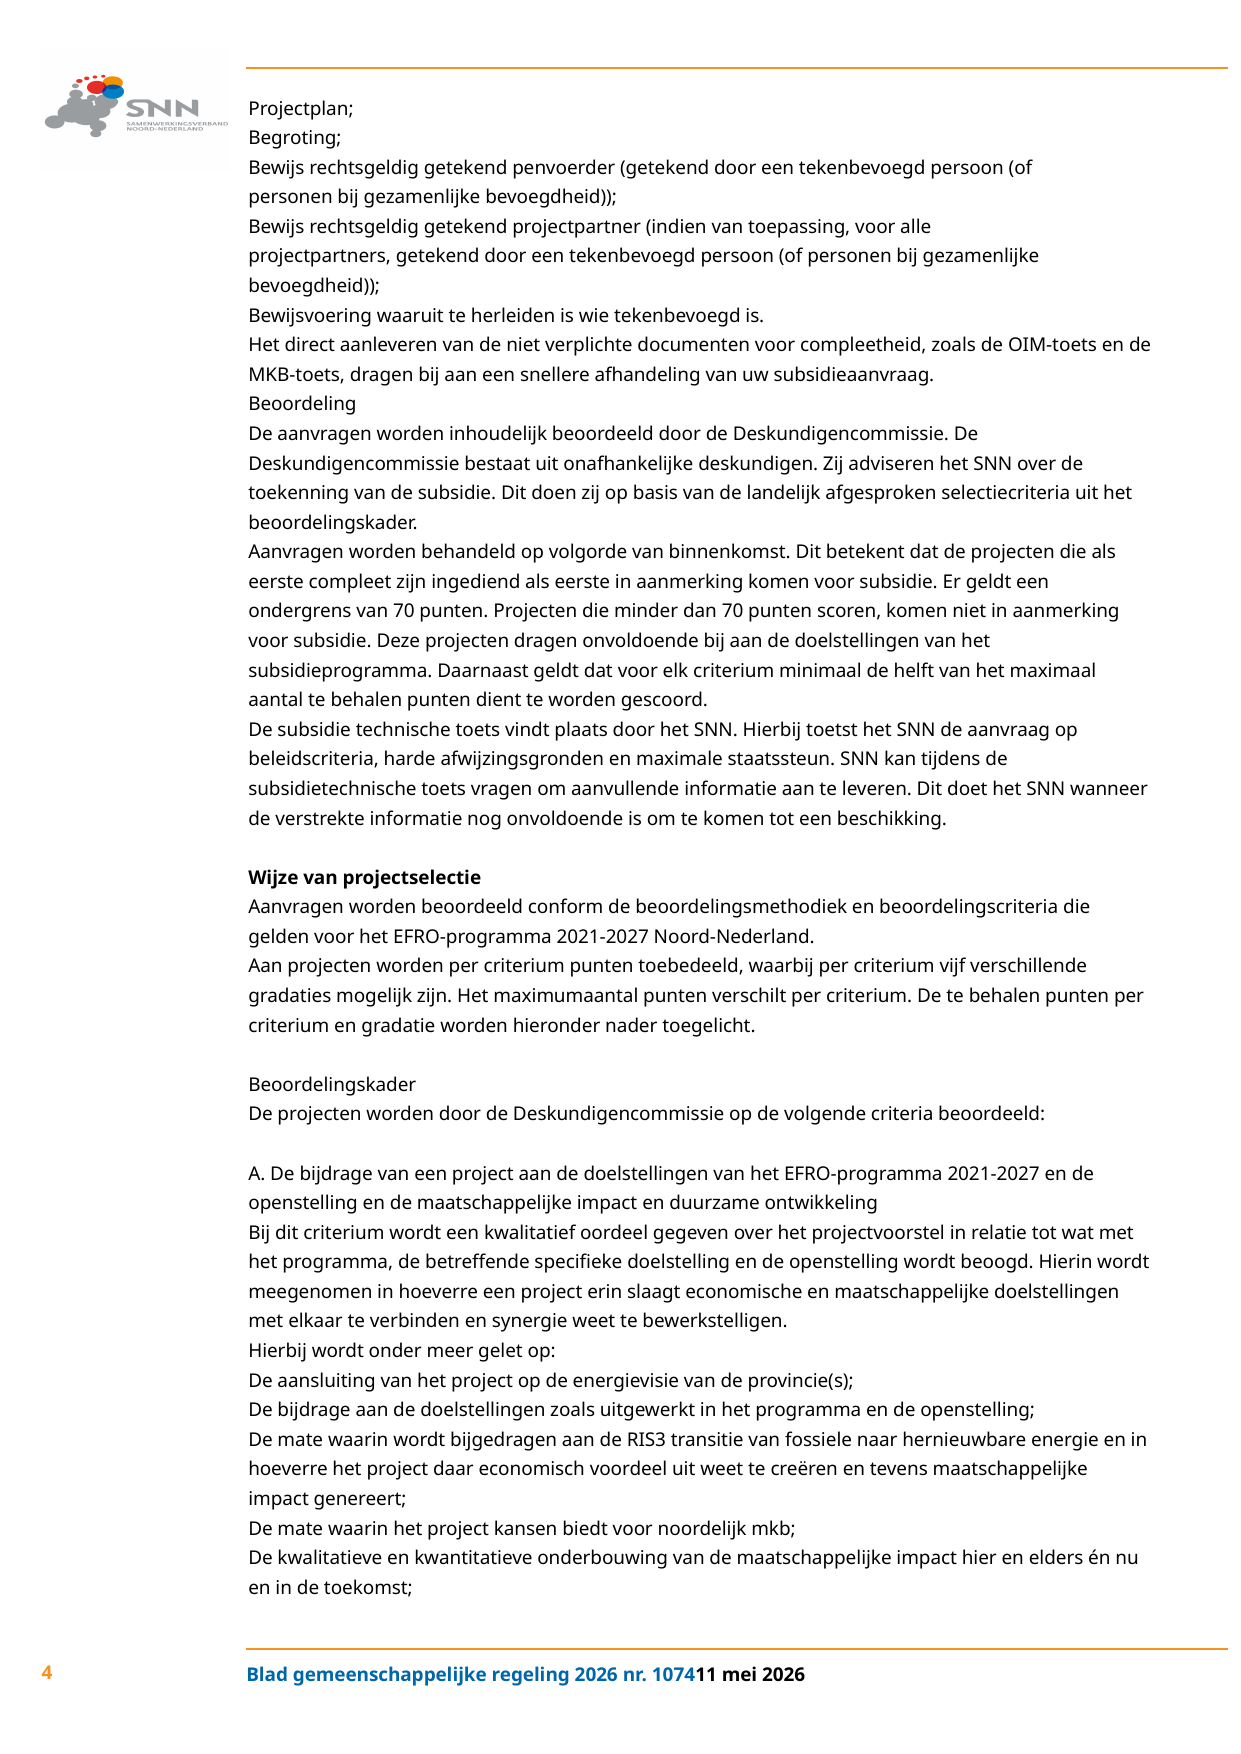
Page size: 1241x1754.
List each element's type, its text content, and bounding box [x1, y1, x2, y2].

text Bewijsvoering waaruit te herleiden is wie tekenbevoegd is. [248, 302, 1152, 328]
text Beoordelingskader [248, 1071, 1152, 1097]
text Hierbij wordt onder meer gelet op: [248, 1337, 1152, 1363]
text A. De bijdrage van een project aan de doelstellingen van het EFRO-programma 2021-2027 en de openstelling en de maatschappelijke impact en duurzame ontwikkeling [248, 1160, 1152, 1215]
text projectpartners, getekend door een tekenbevoegd persoon (of personen bij gezamenlijke [248, 243, 1152, 268]
text Aanvragen worden behandeld op volgorde van binnenkomst. Dit betekent dat de projecten die als eerste compleet zijn ingediend als eerste in aanmerking komen voor subsidie. Er geldt een ondergrens van 70 punten. Projecten die minder dan 70 punten scoren, komen niet in aanmerking voor subsidie. Deze projecten dragen onvoldoende bij aan de doelstellingen van het subsidieprogramma. Daarnaast geldt dat voor elk criterium minimaal de helft van het maximaal aantal te behalen punten dient te worden gescoord. [248, 538, 1152, 712]
text De mate waarin wordt bijgedragen aan de RIS3 transitie van fossiele naar hernieuwbare energie en in hoeverre het project daar economisch voordeel uit weet te creëren en tevens maatschappelijke impact genereert; [248, 1426, 1152, 1511]
text Begroting; [248, 124, 1152, 150]
text personen bij gezamenlijke bevoegdheid)); [248, 183, 1152, 209]
text Het direct aanleveren van de niet verplichte documenten voor compleetheid, zoals de OIM-toets en de MKB-toets, dragen bij aan een snellere afhandeling van uw subsidieaanvraag. [248, 331, 1152, 387]
text Bewijs rechtsgeldig getekend penvoerder (getekend door een tekenbevoegd persoon (of [248, 154, 1152, 180]
text Aan projecten worden per criterium punten toebedeeld, waarbij per criterium vijf verschillende gradaties mogelijk zijn. Het maximumaantal punten verschilt per criterium. De te behalen punten per criterium en gradatie worden hieronder nader toegelicht. [248, 953, 1152, 1038]
text De kwalitatieve en kwantitatieve onderbouwing van de maatschappelijke impact hier en elders én nu en in de toekomst; [248, 1544, 1152, 1600]
text De aansluiting van het project op de energievisie van de provincie(s); [248, 1367, 1152, 1393]
text Beoordeling [248, 391, 1152, 416]
text Aanvragen worden beoordeeld conform de beoordelingsmethodiek en beoordelingscriteria die gelden voor het EFRO-programma 2021-2027 Noord-Nederland. [248, 893, 1152, 949]
text bevoegdheid)); [248, 272, 1152, 298]
text De projecten worden door de Deskundigencommissie op de volgende criteria beoordeeld: [248, 1101, 1152, 1126]
text De subsidie technische toets vindt plaats door het SNN. Hierbij toetst het SNN de aanvraag op beleidscriteria, harde afwijzingsgronden en maximale staatssteun. SNN kan tijdens de subsidietechnische toets vragen om aanvullende informatie aan te leveren. Dit doet het SNN wanneer de verstrekte informatie nog onvoldoende is om te komen tot een beschikking. [248, 716, 1152, 831]
picture [41, 47, 231, 172]
text De bijdrage aan de doelstellingen zoals uitgewerkt in het programma en de openstelling; [248, 1396, 1152, 1422]
text De mate waarin het project kansen biedt voor noordelijk mkb; [248, 1515, 1152, 1541]
text De aanvragen worden inhoudelijk beoordeeld door de Deskundigencommissie. De Deskundigencommissie bestaat uit onafhankelijke deskundigen. Zij adviseren het SNN over de toekenning van de subsidie. Dit doen zij op basis van de landelijk afgesproken selectiecriteria uit het beoordelingskader. [248, 420, 1152, 535]
text Bij dit criterium wordt een kwalitatief oordeel gegeven over het projectvoorstel in relatie tot wat met het programma, de betreffende specifieke doelstelling en de openstelling wordt beoogd. Hierin wordt meegenomen in hoeverre een project erin slaagt economische en maatschappelijke doelstellingen met elkaar te verbinden en synergie weet te bewerkstelligen. [248, 1219, 1152, 1333]
text Bewijs rechtsgeldig getekend projectpartner (indien van toepassing, voor alle [248, 213, 1152, 239]
text Projectplan; [248, 95, 1152, 121]
text Wijze van projectselectie [248, 864, 1152, 890]
